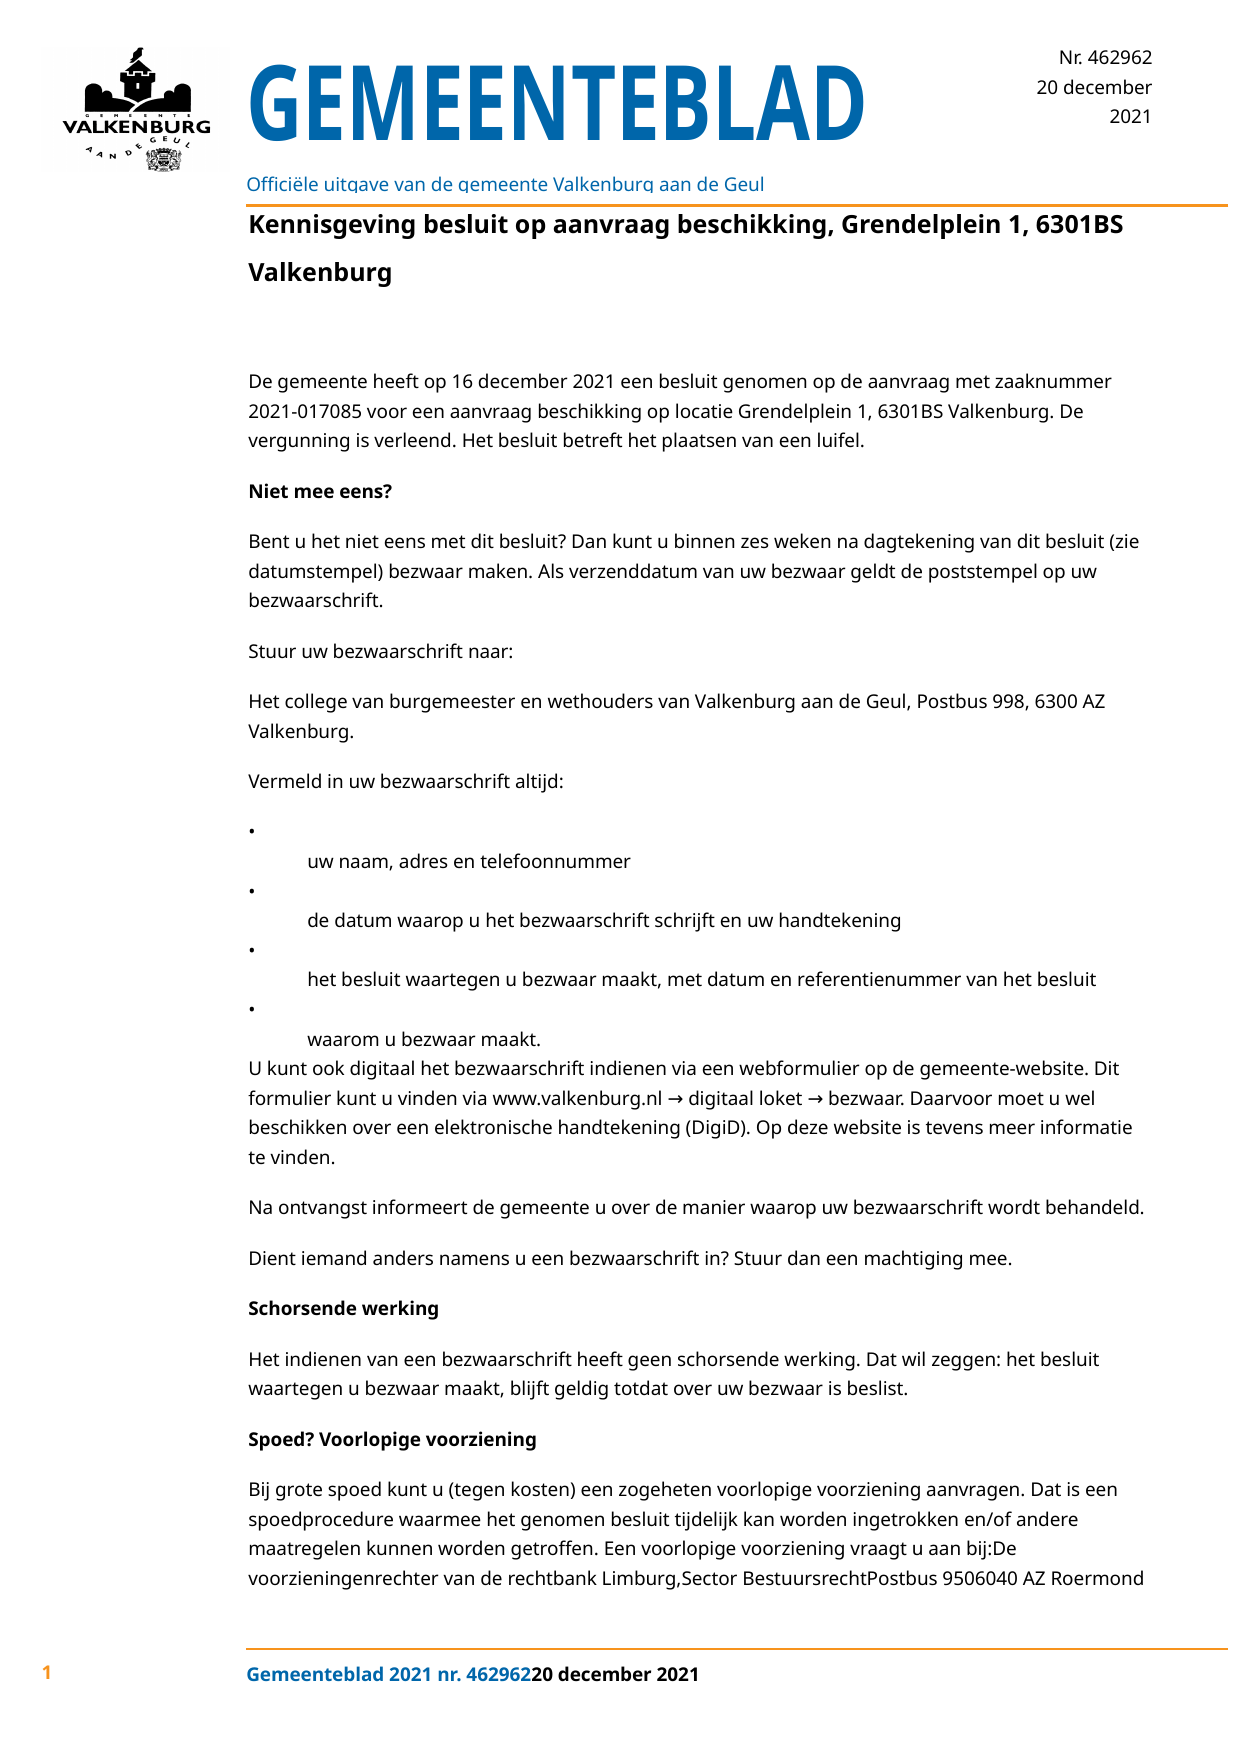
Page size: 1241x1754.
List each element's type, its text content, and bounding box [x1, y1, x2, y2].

text Het indienen van een bezwaarschrift heeft geen schorsende werking. Dat wil zeggen: het besluit waartegen u bezwaar maakt, blijft geldig totdat over uw bezwaar is beslist. [248, 1346, 1152, 1401]
text Niet mee eens? [248, 478, 1152, 504]
text Vermeld in uw bezwaarschrift altijd: [248, 768, 1152, 794]
text Na ontvangst informeert de gemeente u over de manier waarop uw bezwaarschrift wordt behandeld. [248, 1194, 1152, 1220]
list uw naam, adres en telefoonnummer [248, 848, 1152, 874]
list het besluit waartegen u bezwaar maakt, met datum en referentienummer van het besluit [248, 967, 1152, 992]
text Schorsende werking [248, 1295, 1152, 1321]
text Het college van burgemeester en wethouders van Valkenburg aan de Geul, Postbus 998, 6300 AZ Valkenburg. [248, 688, 1152, 744]
text Bij grote spoed kunt u (tegen kosten) een zogeheten voorlopige voorziening aanvragen. Dat is een spoedprocedure waarmee het genomen besluit tijdelijk kan worden ingetrokken en/of andere maatregelen kunnen worden getroffen. Een voorlopige voorziening vraagt u aan bij:De voorzieningenrechter van de rechtbank Limburg,Sector BestuursrechtPostbus 9506040 AZ Roermond [248, 1476, 1152, 1591]
text Bent u het niet eens met dit besluit? Dan kunt u binnen zes weken na dagtekening van dit besluit (zie datumstempel) bezwaar maken. Als verzenddatum van uw bezwaar geldt de poststempel op uw bezwaarschrift. [248, 528, 1152, 613]
text Spoed? Voorlopige voorziening [248, 1426, 1152, 1452]
text Dient iemand anders namens u een bezwaarschrift in? Stuur dan een machtiging mee. [248, 1245, 1152, 1271]
text Stuur uw bezwaarschrift naar: [248, 638, 1152, 664]
list de datum waarop u het bezwaarschrift schrijft en uw handtekening [248, 907, 1152, 933]
text U kunt ook digitaal het bezwaarschrift indienen via een webformulier op de gemeente-website. Dit formulier kunt u vinden via www.valkenburg.nl → digitaal loket → bezwaar. Daarvoor moet u wel beschikken over een elektronische handtekening (DigiD). Op deze website is tevens meer informatie te vinden. [248, 1055, 1152, 1170]
text Kennisgeving besluit op aanvraag beschikking, Grendelplein 1, 6301BS Valkenburg [248, 207, 1152, 288]
text De gemeente heeft op 16 december 2021 een besluit genomen op de aanvraag met zaaknummer 2021-017085 voor een aanvraag beschikking op locatie Grendelplein 1, 6301BS Valkenburg. De vergunning is verleend. Het besluit betreft het plaatsen van een luifel. [248, 368, 1152, 453]
picture [41, 47, 231, 172]
list waarom u bezwaar maakt. [248, 1026, 1152, 1052]
